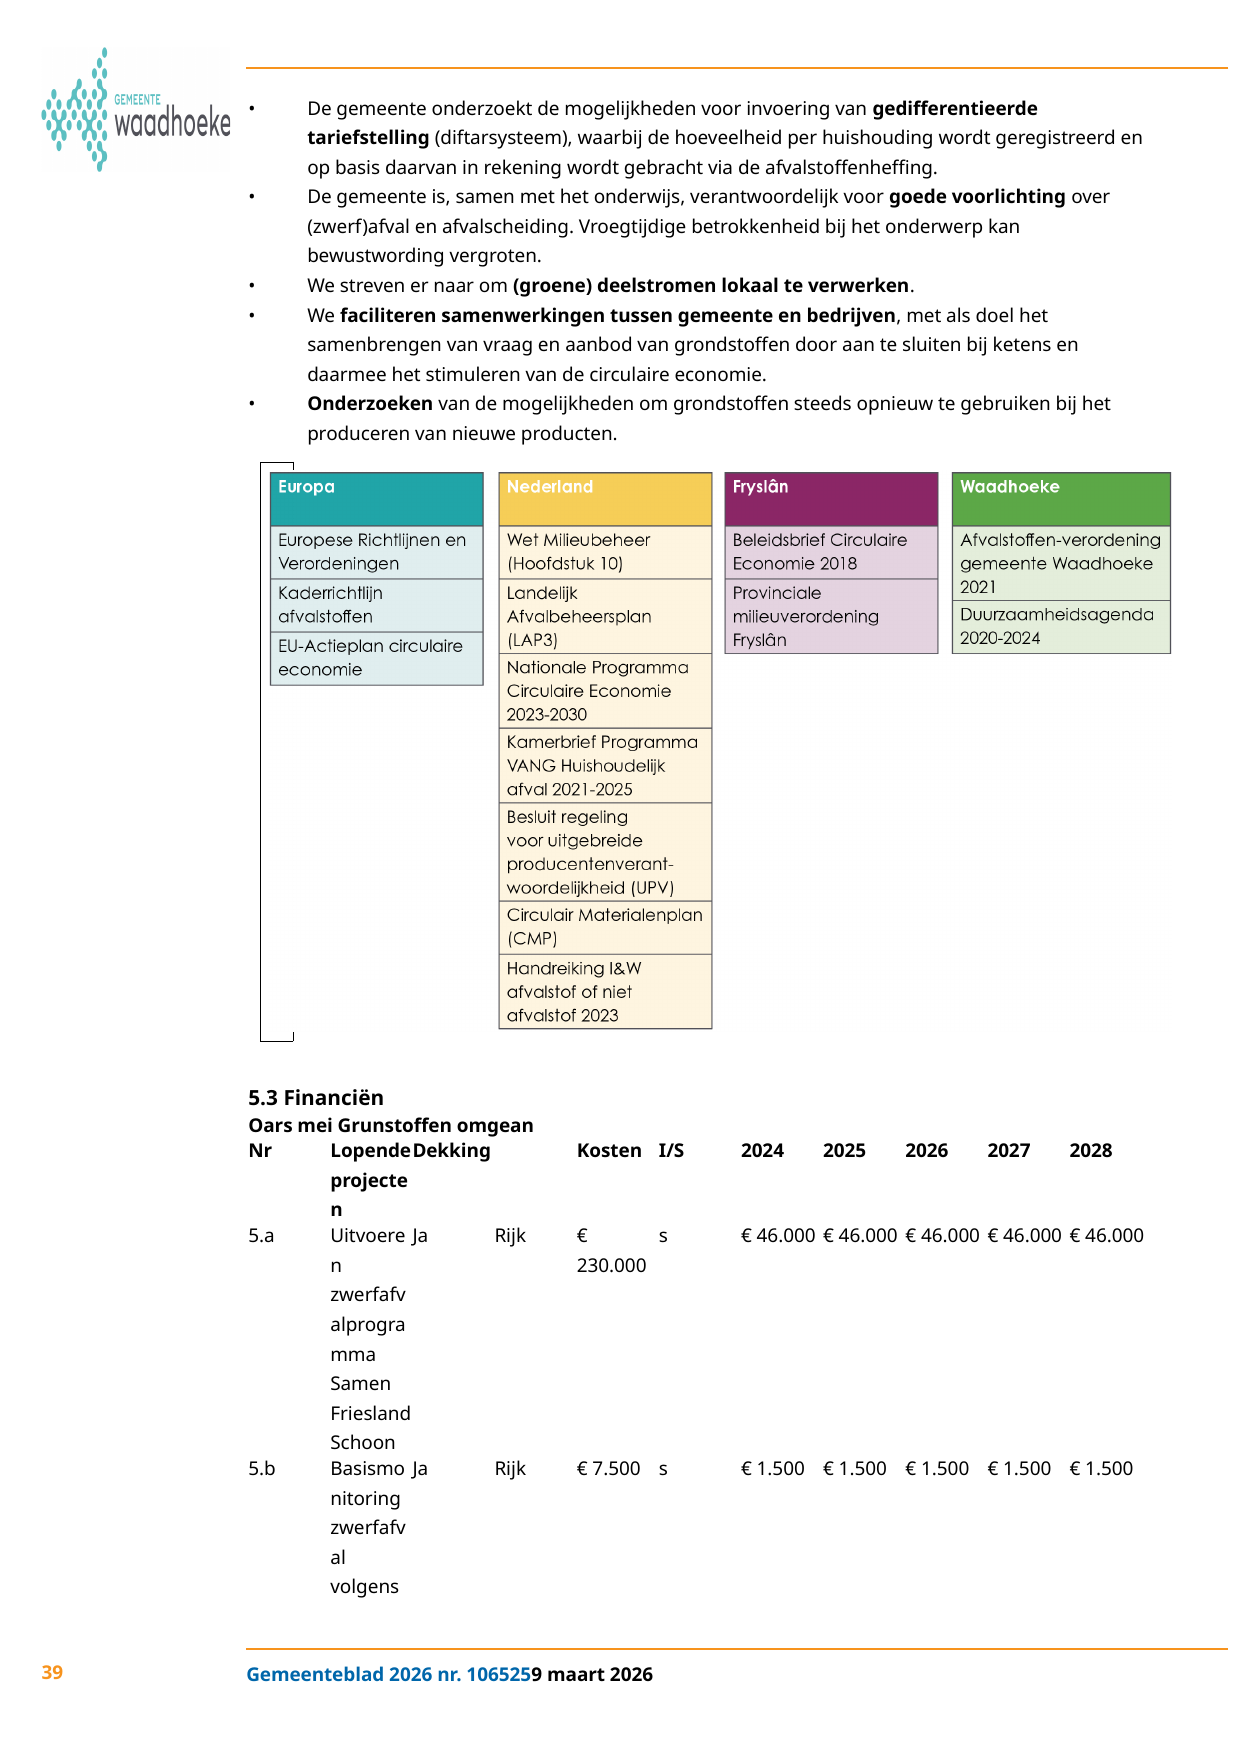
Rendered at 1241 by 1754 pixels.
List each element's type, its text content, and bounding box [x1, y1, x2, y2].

table_cell s [659, 1223, 741, 1455]
table_cell € 1.500 [823, 1455, 905, 1599]
table_cell € 7.500 [577, 1455, 659, 1599]
table_cell € 1.500 [741, 1455, 823, 1599]
table_cell 2024 [741, 1138, 823, 1222]
list We faciliteren samenwerkingen tussen gemeente en bedrijven, met als doel het samenbrengen van vraag en aanbod van grondstoffen door aan te sluiten bij ketens en daarmee het stimuleren van de circulaire economie. [248, 302, 1152, 387]
table_cell € 1.500 [905, 1455, 987, 1599]
table_cell Uitvoeren zwerfafvalprogramma Samen Friesland Schoon [330, 1223, 412, 1455]
list We streven er naar om (groene) deelstromen lokaal te verwerken. [248, 272, 1152, 298]
text 5.3 Financiën [248, 1083, 1152, 1112]
table_cell Lopende projecten [330, 1138, 412, 1222]
table_cell € 46.000 [987, 1223, 1069, 1455]
table_cell € 46.000 [1069, 1223, 1152, 1455]
picture [268, 470, 1173, 1032]
table_cell I/S [659, 1138, 741, 1222]
table_cell € 1.500 [1069, 1455, 1152, 1599]
picture [41, 47, 231, 172]
table_cell Rijk [494, 1455, 577, 1599]
table_cell s [659, 1455, 741, 1599]
table_cell 2025 [823, 1138, 905, 1222]
table_cell € 230.000 [577, 1223, 659, 1455]
table_cell 2028 [1069, 1138, 1152, 1222]
table_cell Kosten [577, 1138, 659, 1222]
table_cell € 1.500 [987, 1455, 1069, 1599]
table_cell 5.a [248, 1223, 330, 1455]
list Onderzoeken van de mogelijkheden om grondstoffen steeds opnieuw te gebruiken bij het produceren van nieuwe producten. [248, 391, 1152, 446]
table_cell 2027 [987, 1138, 1069, 1222]
table_cell Basismonitoring zwerfafval volgens [330, 1455, 412, 1599]
table_cell Rijk [494, 1223, 577, 1455]
table_cell € 46.000 [905, 1223, 987, 1455]
table_cell € 46.000 [741, 1223, 823, 1455]
list De gemeente onderzoekt de mogelijkheden voor invoering van gedifferentieerde tariefstelling (diftarsysteem), waarbij de hoeveelheid per huishouding wordt geregistreerd en op basis daarvan in rekening wordt gebracht via de afvalstoffenheffing. [248, 95, 1152, 180]
list De gemeente is, samen met het onderwijs, verantwoordelijk voor goede voorlichting over (zwerf)afval en afvalscheiding. Vroegtijdige betrokkenheid bij het onderwerp kan bewustwording vergroten. [248, 183, 1152, 268]
table_cell Dekking [412, 1138, 494, 1222]
table_cell Nr [248, 1138, 330, 1222]
table_cell Ja [412, 1223, 494, 1455]
table_cell € 46.000 [823, 1223, 905, 1455]
table_cell [494, 1138, 577, 1222]
table_header Oars mei Grunstoffen omgean [248, 1112, 1152, 1137]
table_cell Ja [412, 1455, 494, 1599]
table_cell 2026 [905, 1138, 987, 1222]
table_cell 5.b [248, 1455, 330, 1599]
